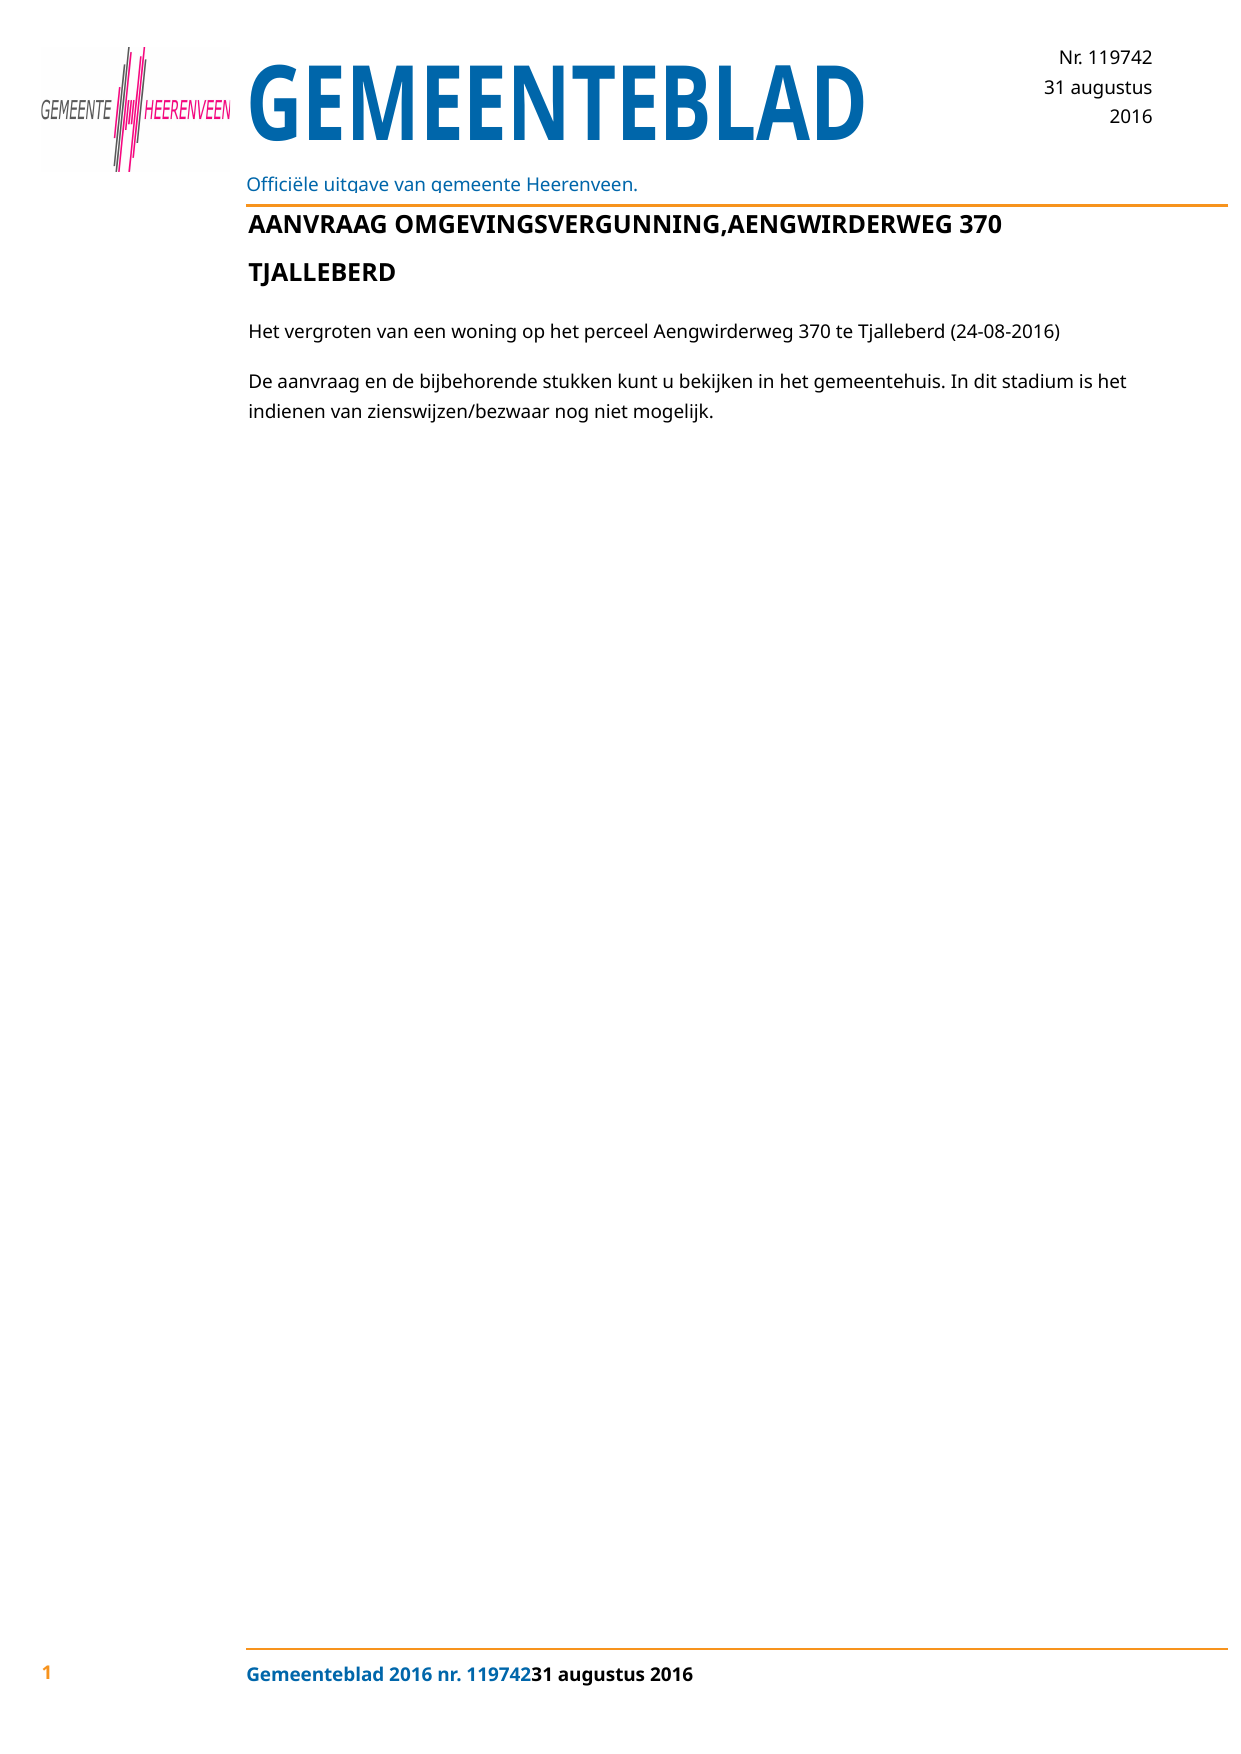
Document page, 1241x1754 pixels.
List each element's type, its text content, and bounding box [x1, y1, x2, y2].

text Het vergroten van een woning op het perceel Aengwirderweg 370 te Tjalleberd (24-08-2016) [248, 318, 1152, 344]
text De aanvraag en de bijbehorende stukken kunt u bekijken in het gemeentehuis. In dit stadium is het indienen van zienswijzen/bezwaar nog niet mogelijk. [248, 368, 1152, 424]
picture [41, 47, 231, 172]
text AANVRAAG OMGEVINGSVERGUNNING,AENGWIRDERWEG 370 TJALLEBERD [248, 207, 1152, 288]
